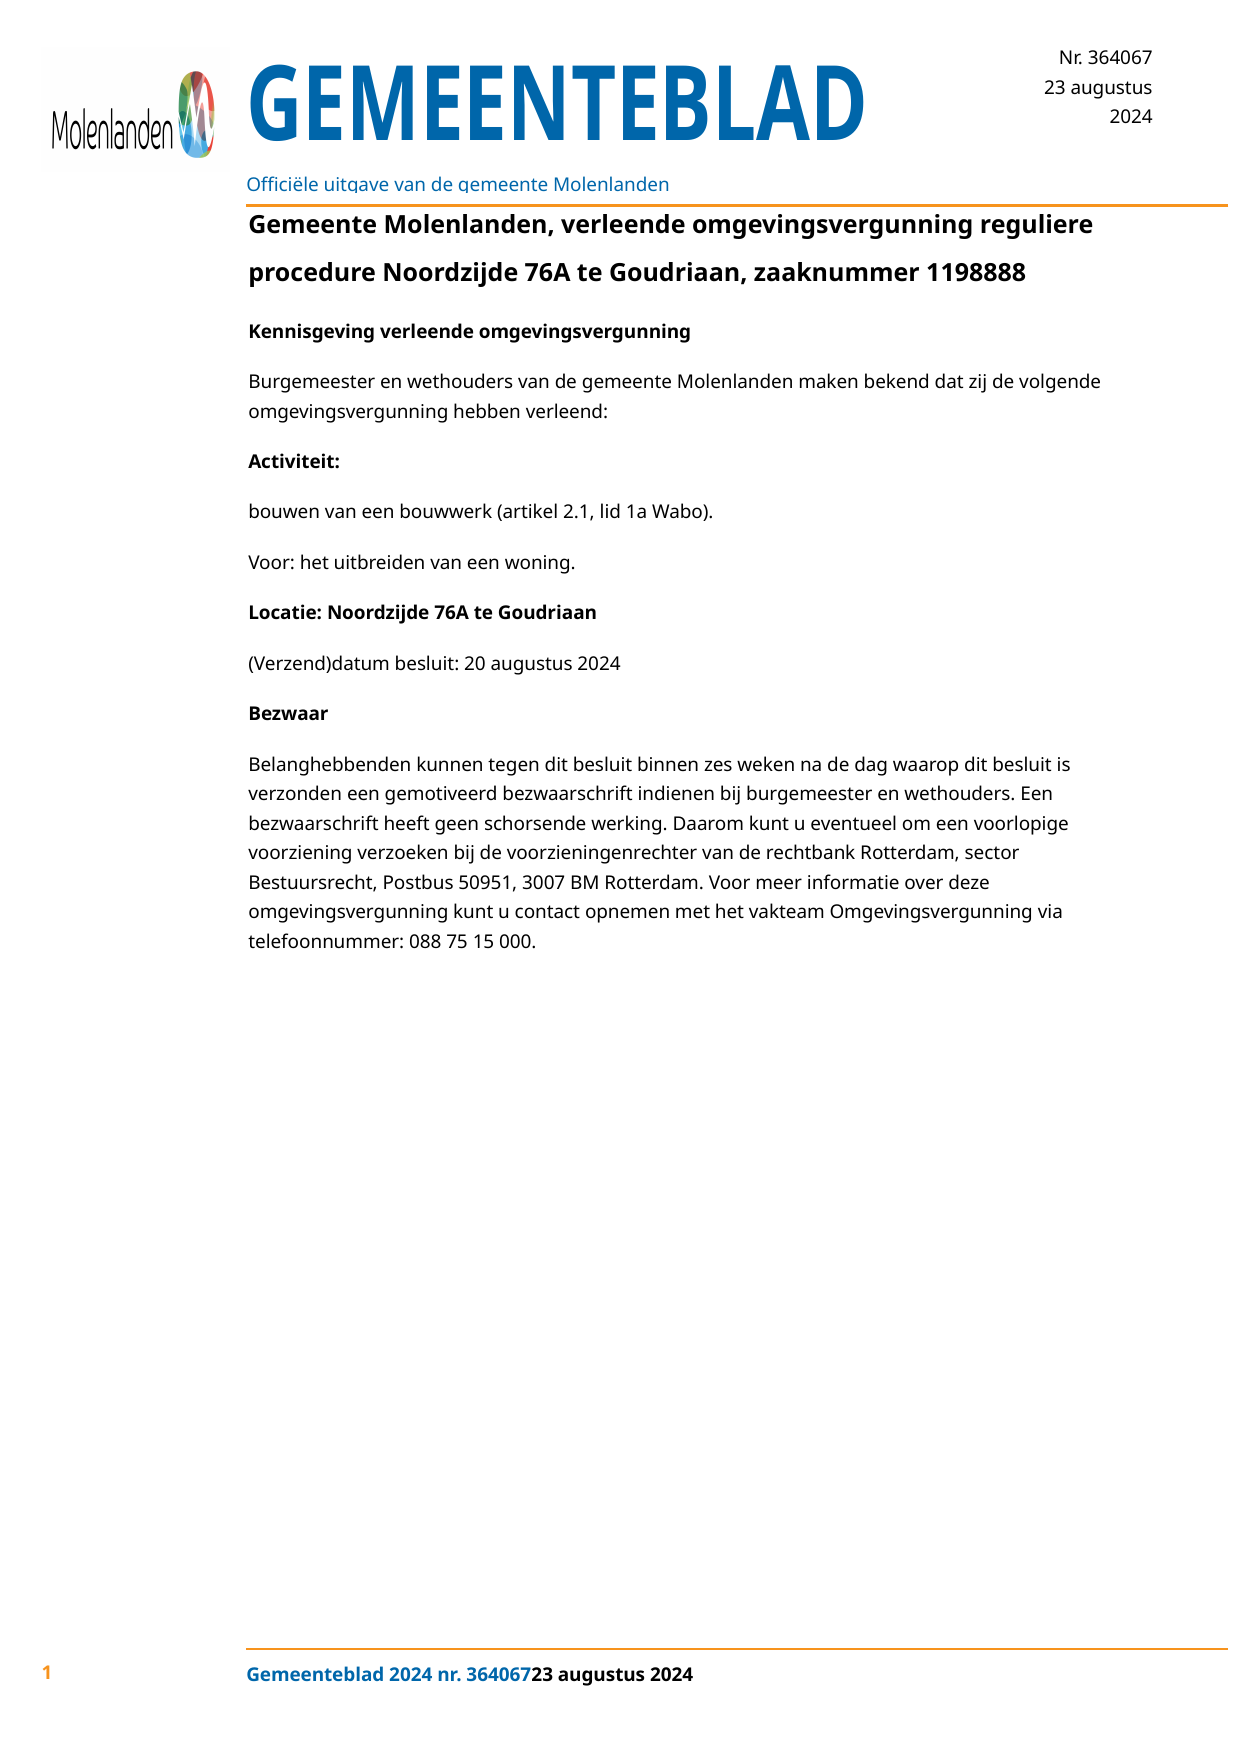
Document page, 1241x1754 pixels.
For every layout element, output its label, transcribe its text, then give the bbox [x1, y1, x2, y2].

text Belanghebbenden kunnen tegen dit besluit binnen zes weken na de dag waarop dit besluit is verzonden een gemotiveerd bezwaarschrift indienen bij burgemeester en wethouders. Een bezwaarschrift heeft geen schorsende werking. Daarom kunt u eventueel om een voorlopige voorziening verzoeken bij de voorzieningenrechter van de rechtbank Rotterdam, sector Bestuursrecht, Postbus 50951, 3007 BM Rotterdam. Voor meer informatie over deze omgevingsvergunning kunt u contact opnemen met het vakteam Omgevingsvergunning via telefoonnummer: 088 75 15 000. [248, 751, 1152, 954]
text Burgemeester en wethouders van de gemeente Molenlanden maken bekend dat zij de volgende omgevingsvergunning hebben verleend: [248, 368, 1152, 424]
text Activiteit: [248, 448, 1152, 474]
text bouwen van een bouwwerk (artikel 2.1, lid 1a Wabo). [248, 499, 1152, 524]
text Gemeente Molenlanden, verleende omgevingsvergunning reguliere procedure Noordzijde 76A te Goudriaan, zaaknummer 1198888 [248, 207, 1152, 288]
text Voor: het uitbreiden van een woning. [248, 549, 1152, 575]
text Locatie: Noordzijde 76A te Goudriaan [248, 599, 1152, 625]
text Kennisgeving verleende omgevingsvergunning [248, 318, 1152, 344]
picture [41, 47, 231, 172]
text (Verzend)datum besluit: 20 augustus 2024 [248, 650, 1152, 676]
text Bezwaar [248, 700, 1152, 726]
